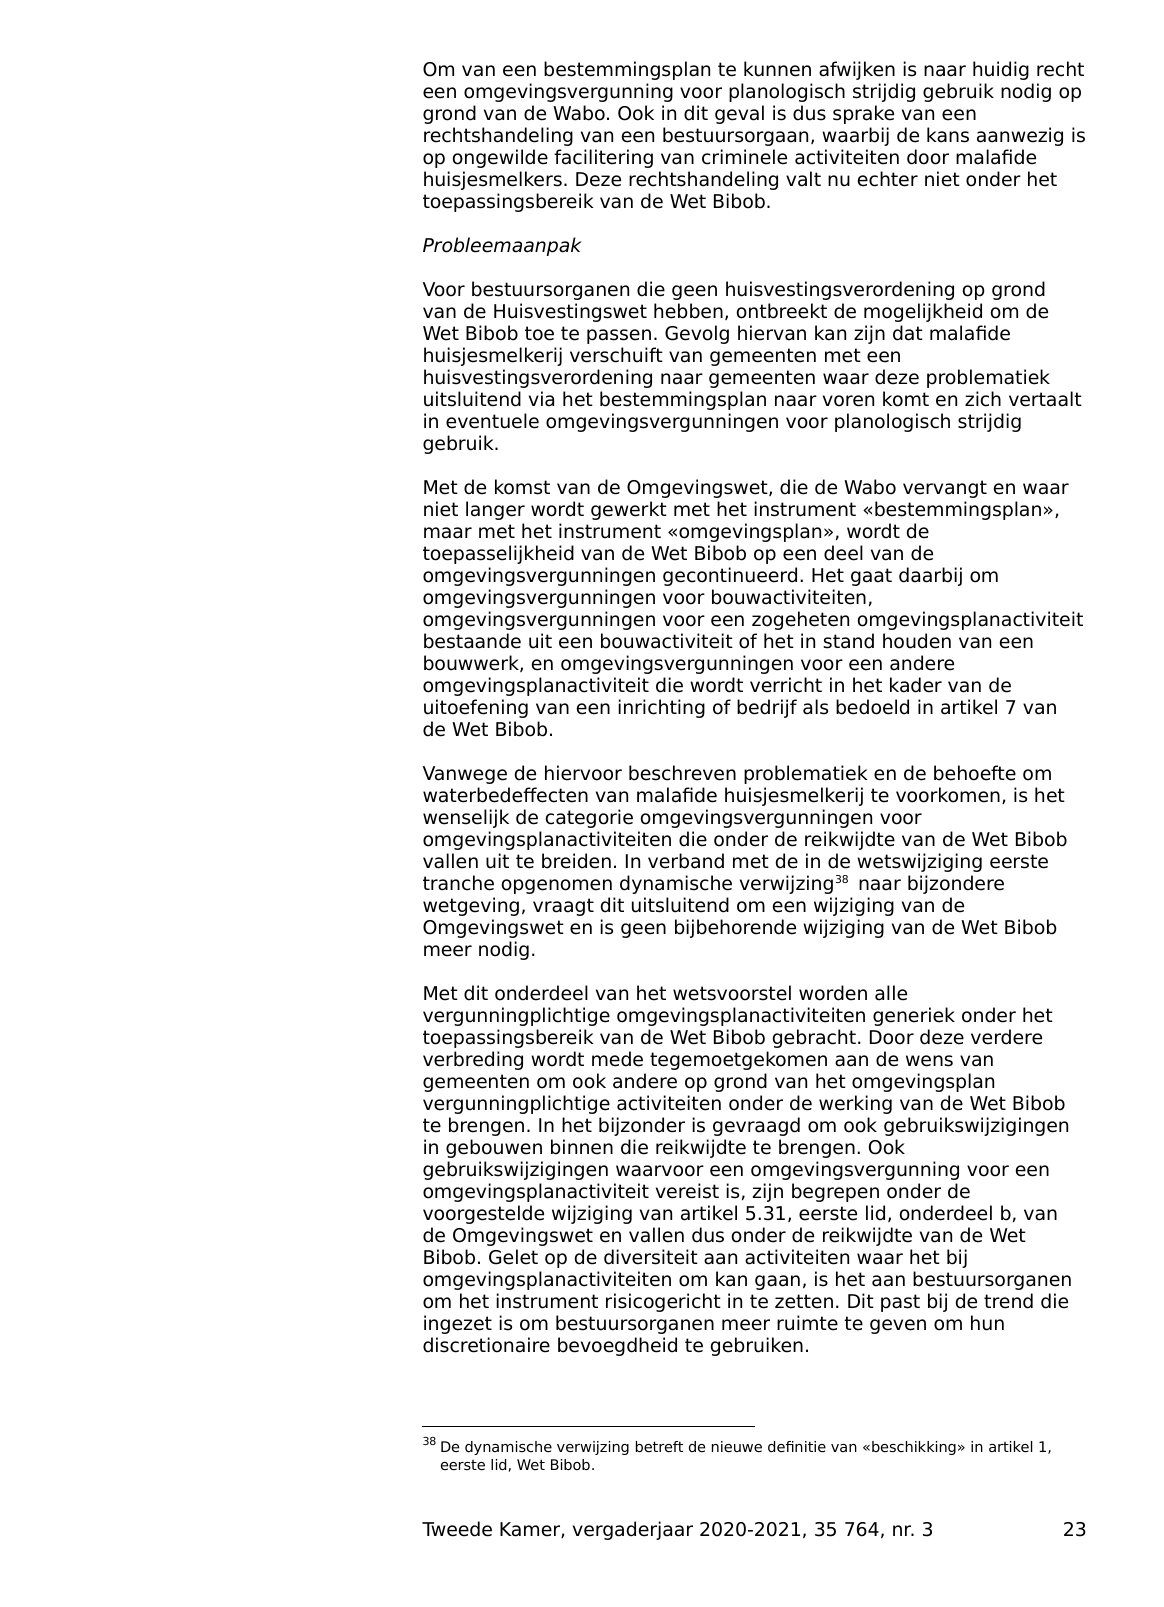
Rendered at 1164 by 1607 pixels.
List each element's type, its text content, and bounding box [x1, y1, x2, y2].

subtitle Probleemaanpak [422, 235, 1087, 257]
text Om van een bestemmingsplan te kunnen afwijken is naar huidig recht een omgevingsvergunning voor planologisch strijdig gebruik nodig op grond van de Wabo. Ook in dit geval is dus sprake van een rechtshandeling van een bestuursorgaan, waarbij de kans aanwezig is op ongewilde facilitering van criminele activiteiten door malafide huisjesmelkers. Deze rechtshandeling valt nu echter niet onder het toepassingsbereik van de Wet Bibob. [422, 59, 1087, 213]
text Met dit onderdeel van het wetsvoorstel worden alle vergunningplichtige omgevingsplanactiviteiten generiek onder het toepassingsbereik van de Wet Bibob gebracht. Door deze verdere verbreding wordt mede tegemoetgekomen aan de wens van gemeenten om ook andere op grond van het omgevingsplan vergunningplichtige activiteiten onder de werking van de Wet Bibob te brengen. In het bijzonder is gevraagd om ook gebruikswijzigingen in gebouwen binnen die reikwijdte te brengen. Ook gebruikswijzigingen waarvoor een omgevingsvergunning voor een omgevingsplanactiviteit vereist is, zijn begrepen onder de voorgestelde wijziging van artikel 5.31, eerste lid, onderdeel b, van de Omgevingswet en vallen dus onder de reikwijdte van de Wet Bibob. Gelet op de diversiteit aan activiteiten waar het bij omgevingsplanactiviteiten om kan gaan, is het aan bestuursorganen om het instrument risicogericht in te zetten. Dit past bij de trend die ingezet is om bestuursorganen meer ruimte te geven om hun discretionaire bevoegdheid te gebruiken. [422, 983, 1087, 1357]
text Vanwege de hiervoor beschreven problematiek en de behoefte om waterbedeffecten van malafide huisjesmelkerij te voorkomen, is het wenselijk de categorie omgevingsvergunningen voor omgevingsplanactiviteiten die onder de reikwijdte van de Wet Bibob vallen uit te breiden. In verband met de in de wetswijziging eerste tranche opgenomen dynamische verwijzing naar bijzondere wetgeving, vraagt dit uitsluitend om een wijziging van de Omgevingswet en is geen bijbehorende wijziging van de Wet Bibob meer nodig. [422, 763, 1087, 961]
text Voor bestuursorganen die geen huisvestingsverordening op grond van de Huisvestingswet hebben, ontbreekt de mogelijkheid om de Wet Bibob toe te passen. Gevolg hiervan kan zijn dat malafide huisjesmelkerij verschuift van gemeenten met een huisvestingsverordening naar gemeenten waar deze problematiek uitsluitend via het bestemmingsplan naar voren komt en zich vertaalt in eventuele omgevingsvergunningen voor planologisch strijdig gebruik. [422, 279, 1087, 455]
text Met de komst van de Omgevingswet, die de Wabo vervangt en waar niet langer wordt gewerkt met het instrument «bestemmingsplan», maar met het instrument «omgevingsplan», wordt de toepasselijkheid van de Wet Bibob op een deel van de omgevingsvergunningen gecontinueerd. Het gaat daarbij om omgevingsvergunningen voor bouwactiviteiten, omgevingsvergunningen voor een zogeheten omgevingsplanactiviteit bestaande uit een bouwactiviteit of het in stand houden van een bouwwerk, en omgevingsvergunningen voor een andere omgevingsplanactiviteit die wordt verricht in het kader van de uitoefening van een inrichting of bedrijf als bedoeld in artikel 7 van de Wet Bibob. [422, 477, 1087, 741]
text De dynamische verwijzing betreft de nieuwe definitie van «beschikking» in artikel 1, eerste lid, Wet Bibob. [422, 1435, 1087, 1474]
